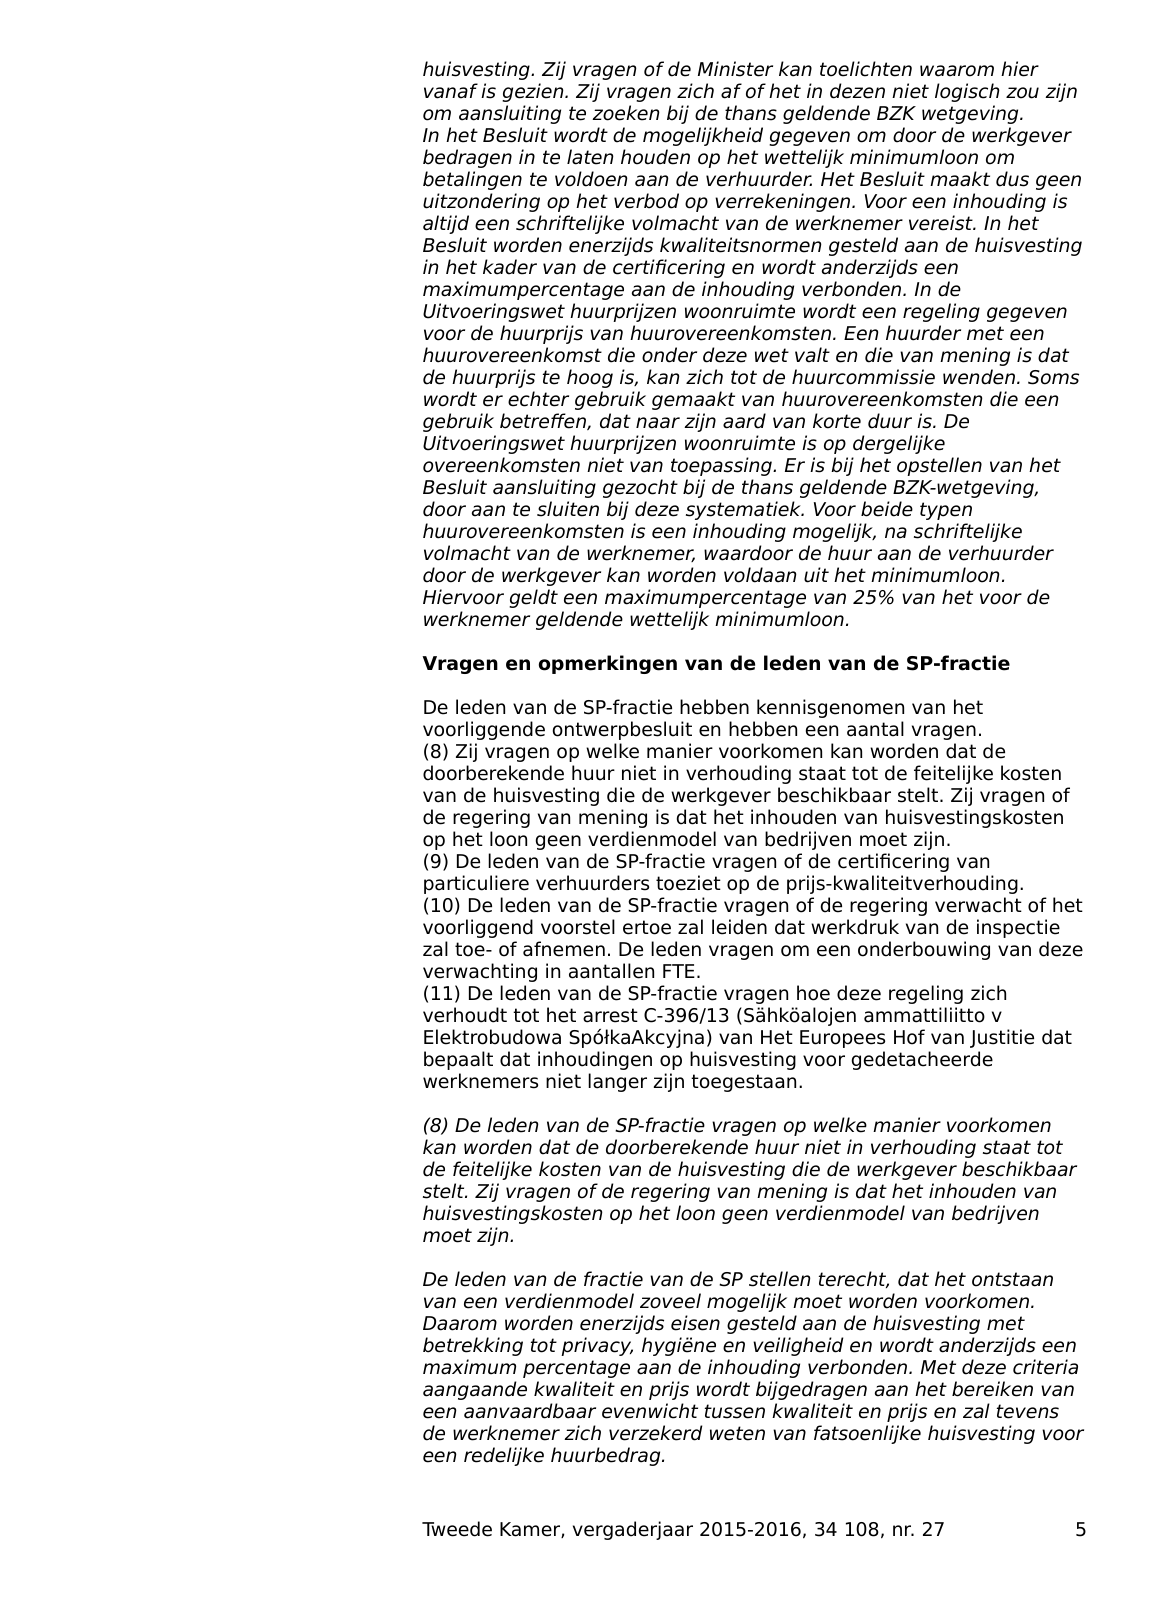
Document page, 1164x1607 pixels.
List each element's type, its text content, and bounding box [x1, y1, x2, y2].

text In het Besluit wordt de mogelijkheid gegeven om door de werkgever bedragen in te laten houden op het wettelijk minimumloon om betalingen te voldoen aan de verhuurder. Het Besluit maakt dus geen uitzondering op het verbod op verrekeningen. Voor een inhouding is altijd een schriftelijke volmacht van de werknemer vereist. In het Besluit worden enerzijds kwaliteitsnormen gesteld aan de huisvesting in het kader van de certificering en wordt anderzijds een maximumpercentage aan de inhouding verbonden. In de Uitvoeringswet huurprijzen woonruimte wordt een regeling gegeven voor de huurprijs van huurovereenkomsten. Een huurder met een huurovereenkomst die onder deze wet valt en die van mening is dat de huurprijs te hoog is, kan zich tot de huurcommissie wenden. Soms wordt er echter gebruik gemaakt van huurovereenkomsten die een gebruik betreffen, dat naar zijn aard van korte duur is. De Uitvoeringswet huurprijzen woonruimte is op dergelijke overeenkomsten niet van toepassing. Er is bij het opstellen van het Besluit aansluiting gezocht bij de thans geldende BZK-wetgeving, door aan te sluiten bij deze systematiek. Voor beide typen huurovereenkomsten is een inhouding mogelijk, na schriftelijke volmacht van de werknemer, waardoor de huur aan de verhuurder door de werkgever kan worden voldaan uit het minimumloon. Hiervoor geldt een maximumpercentage van 25% van het voor de werknemer geldende wettelijk minimumloon. [422, 125, 1087, 631]
text (10) De leden van de SP-fractie vragen of de regering verwacht of het voorliggend voorstel ertoe zal leiden dat werkdruk van de inspectie zal toe- of afnemen. De leden vragen om een onderbouwing van deze verwachting in aantallen FTE. [422, 895, 1087, 983]
text (9) De leden van de SP-fractie vragen of de certificering van particuliere verhuurders toeziet op de prijs-kwaliteitverhouding. [422, 851, 1087, 895]
text (11) De leden van de SP-fractie vragen hoe deze regeling zich verhoudt tot het arrest C-396/13 (Sähköalojen ammattiliitto v Elektrobudowa SpółkaAkcyjna) van Het Europees Hof van Justitie dat bepaalt dat inhoudingen op huisvesting voor gedetacheerde werknemers niet langer zijn toegestaan. [422, 983, 1087, 1092]
text (8) Zij vragen op welke manier voorkomen kan worden dat de doorberekende huur niet in verhouding staat tot de feitelijke kosten van de huisvesting die de werkgever beschikbaar stelt. Zij vragen of de regering van mening is dat het inhouden van huisvestingskosten op het loon geen verdienmodel van bedrijven moet zijn. [422, 741, 1087, 851]
text De leden van de SP-fractie hebben kennisgenomen van het voorliggende ontwerpbesluit en hebben een aantal vragen. [422, 697, 1087, 741]
subtitle Vragen en opmerkingen van de leden van de SP-fractie [422, 653, 1087, 675]
text De leden van de fractie van de SP stellen terecht, dat het ontstaan van een verdienmodel zoveel mogelijk moet worden voorkomen. Daarom worden enerzijds eisen gesteld aan de huisvesting met betrekking tot privacy, hygiëne en veiligheid en wordt anderzijds een maximum percentage aan de inhouding verbonden. Met deze criteria aangaande kwaliteit en prijs wordt bijgedragen aan het bereiken van een aanvaardbaar evenwicht tussen kwaliteit en prijs en zal tevens de werknemer zich verzekerd weten van fatsoenlijke huisvesting voor een redelijke huurbedrag. [422, 1269, 1087, 1467]
text huisvesting. Zij vragen of de Minister kan toelichten waarom hier vanaf is gezien. Zij vragen zich af of het in dezen niet logisch zou zijn om aansluiting te zoeken bij de thans geldende BZK wetgeving. [422, 59, 1087, 125]
text (8) De leden van de SP-fractie vragen op welke manier voorkomen kan worden dat de doorberekende huur niet in verhouding staat tot de feitelijke kosten van de huisvesting die de werkgever beschikbaar stelt. Zij vragen of de regering van mening is dat het inhouden van huisvestingskosten op het loon geen verdienmodel van bedrijven moet zijn. [422, 1115, 1087, 1247]
